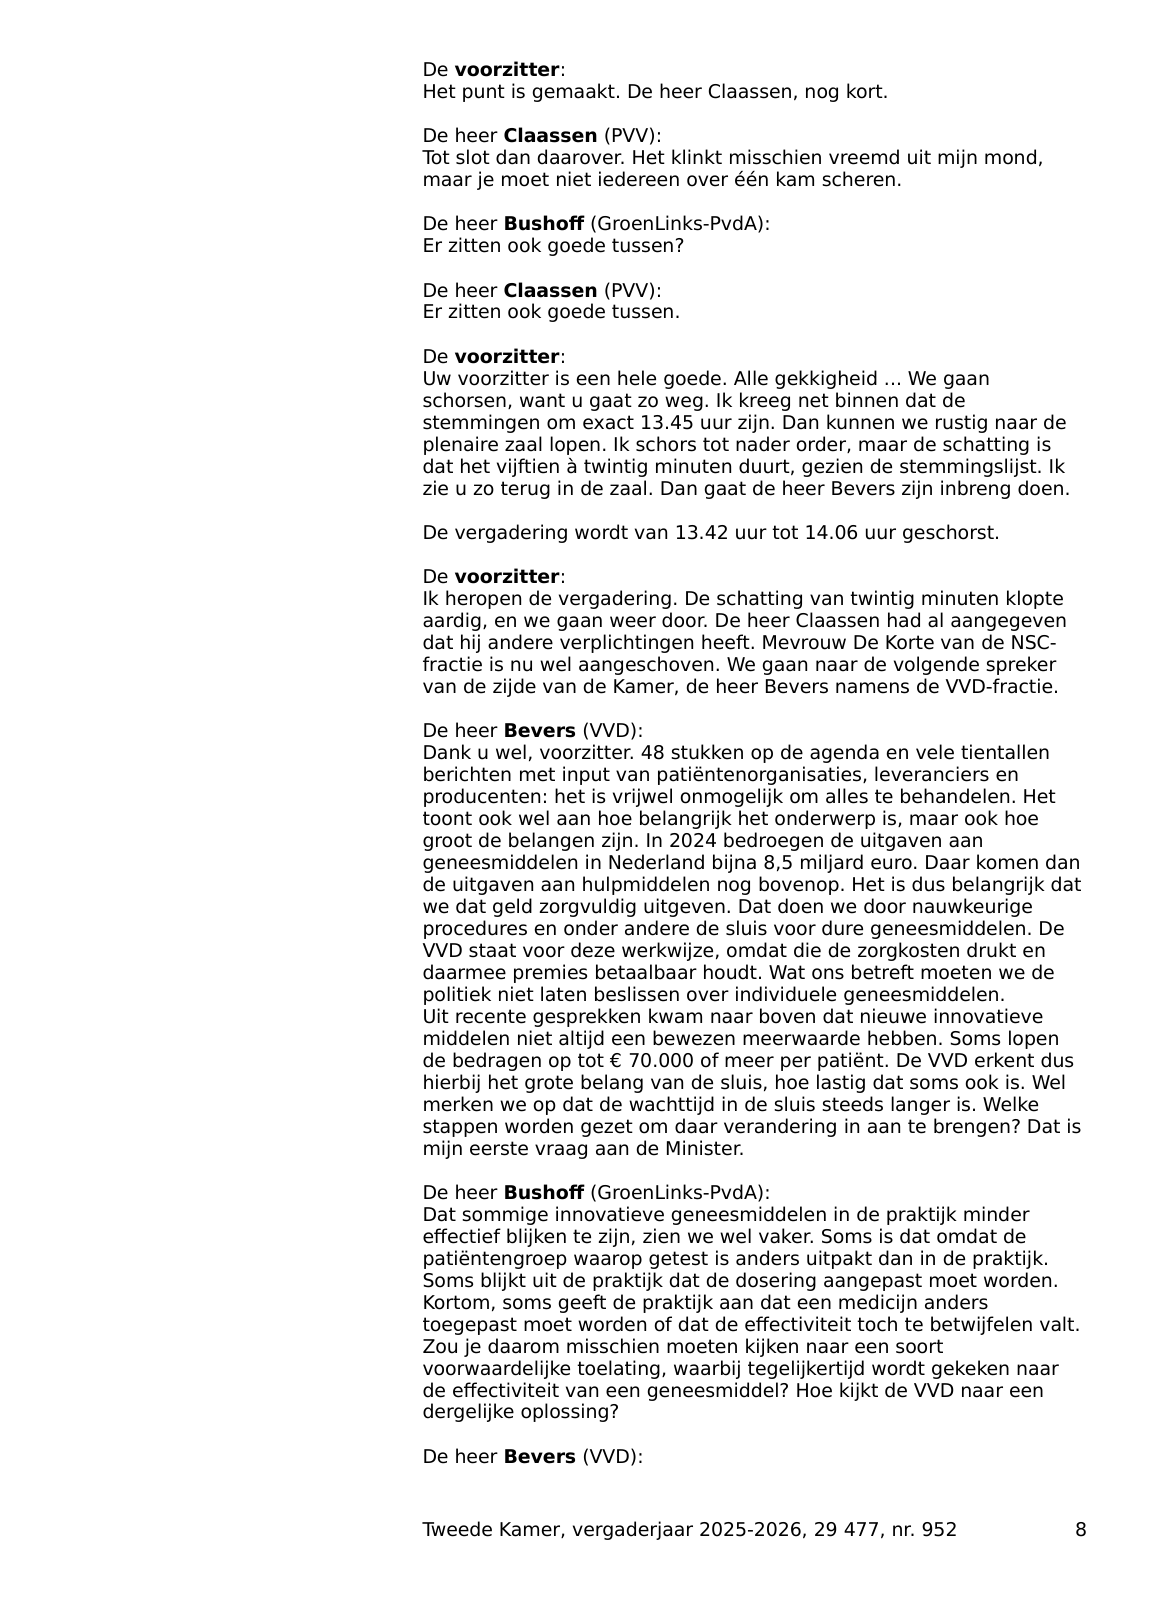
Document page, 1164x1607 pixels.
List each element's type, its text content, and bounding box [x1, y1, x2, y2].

text Dank u wel, voorzitter. 48 stukken op de agenda en vele tientallen berichten met input van patiëntenorganisaties, leveranciers en producenten: het is vrijwel onmogelijk om alles te behandelen. Het toont ook wel aan hoe belangrijk het onderwerp is, maar ook hoe groot de belangen zijn. In 2024 bedroegen de uitgaven aan geneesmiddelen in Nederland bijna 8,5 miljard euro. Daar komen dan de uitgaven aan hulpmiddelen nog bovenop. Het is dus belangrijk dat we dat geld zorgvuldig uitgeven. Dat doen we door nauwkeurige procedures en onder andere de sluis voor dure geneesmiddelen. De VVD staat voor deze werkwijze, omdat die de zorgkosten drukt en daarmee premies betaalbaar houdt. Wat ons betreft moeten we de politiek niet laten beslissen over individuele geneesmiddelen. [422, 742, 1087, 1006]
text Er zitten ook goede tussen? [422, 235, 1087, 257]
text De heer Claassen (PVV): [422, 279, 1087, 301]
text Tot slot dan daarover. Het klinkt misschien vreemd uit mijn mond, maar je moet niet iedereen over één kam scheren. [422, 147, 1087, 191]
text De vergadering wordt van 13.42 uur tot 14.06 uur geschorst. [422, 522, 1087, 544]
text De voorzitter: [422, 346, 1087, 368]
text Het punt is gemaakt. De heer Claassen, nog kort. [422, 81, 1087, 103]
text De heer Bevers (VVD): [422, 720, 1087, 742]
text De heer Bushoff (GroenLinks-PvdA): [422, 1182, 1087, 1204]
text Uw voorzitter is een hele goede. Alle gekkigheid ... We gaan schorsen, want u gaat zo weg. Ik kreeg net binnen dat de stemmingen om exact 13.45 uur zijn. Dan kunnen we rustig naar de plenaire zaal lopen. Ik schors tot nader order, maar de schatting is dat het vijftien à twintig minuten duurt, gezien de stemmingslijst. Ik zie u zo terug in de zaal. Dan gaat de heer Bevers zijn inbreng doen. [422, 368, 1087, 499]
text Uit recente gesprekken kwam naar boven dat nieuwe innovatieve middelen niet altijd een bewezen meerwaarde hebben. Soms lopen de bedragen op tot € 70.000 of meer per patiënt. De VVD erkent dus hierbij het grote belang van de sluis, hoe lastig dat soms ook is. Wel merken we op dat de wachttijd in de sluis steeds langer is. Welke stappen worden gezet om daar verandering in aan te brengen? Dat is mijn eerste vraag aan de Minister. [422, 1006, 1087, 1159]
text De heer Claassen (PVV): [422, 125, 1087, 147]
text Dat sommige innovatieve geneesmiddelen in de praktijk minder effectief blijken te zijn, zien we wel vaker. Soms is dat omdat de patiëntengroep waarop getest is anders uitpakt dan in de praktijk. Soms blijkt uit de praktijk dat de dosering aangepast moet worden. Kortom, soms geeft de praktijk aan dat een medicijn anders toegepast moet worden of dat de effectiviteit toch te betwijfelen valt. Zou je daarom misschien moeten kijken naar een soort voorwaardelijke toelating, waarbij tegelijkertijd wordt gekeken naar de effectiviteit van een geneesmiddel? Hoe kijkt de VVD naar een dergelijke oplossing? [422, 1204, 1087, 1423]
text De voorzitter: [422, 59, 1087, 81]
text Ik heropen de vergadering. De schatting van twintig minuten klopte aardig, en we gaan weer door. De heer Claassen had al aangegeven dat hij andere verplichtingen heeft. Mevrouw De Korte van de NSC-fractie is nu wel aangeschoven. We gaan naar de volgende spreker van de zijde van de Kamer, de heer Bevers namens de VVD-fractie. [422, 588, 1087, 698]
text De heer Bevers (VVD): [422, 1446, 1087, 1468]
text De heer Bushoff (GroenLinks-PvdA): [422, 213, 1087, 235]
text Er zitten ook goede tussen. [422, 301, 1087, 323]
text De voorzitter: [422, 566, 1087, 588]
